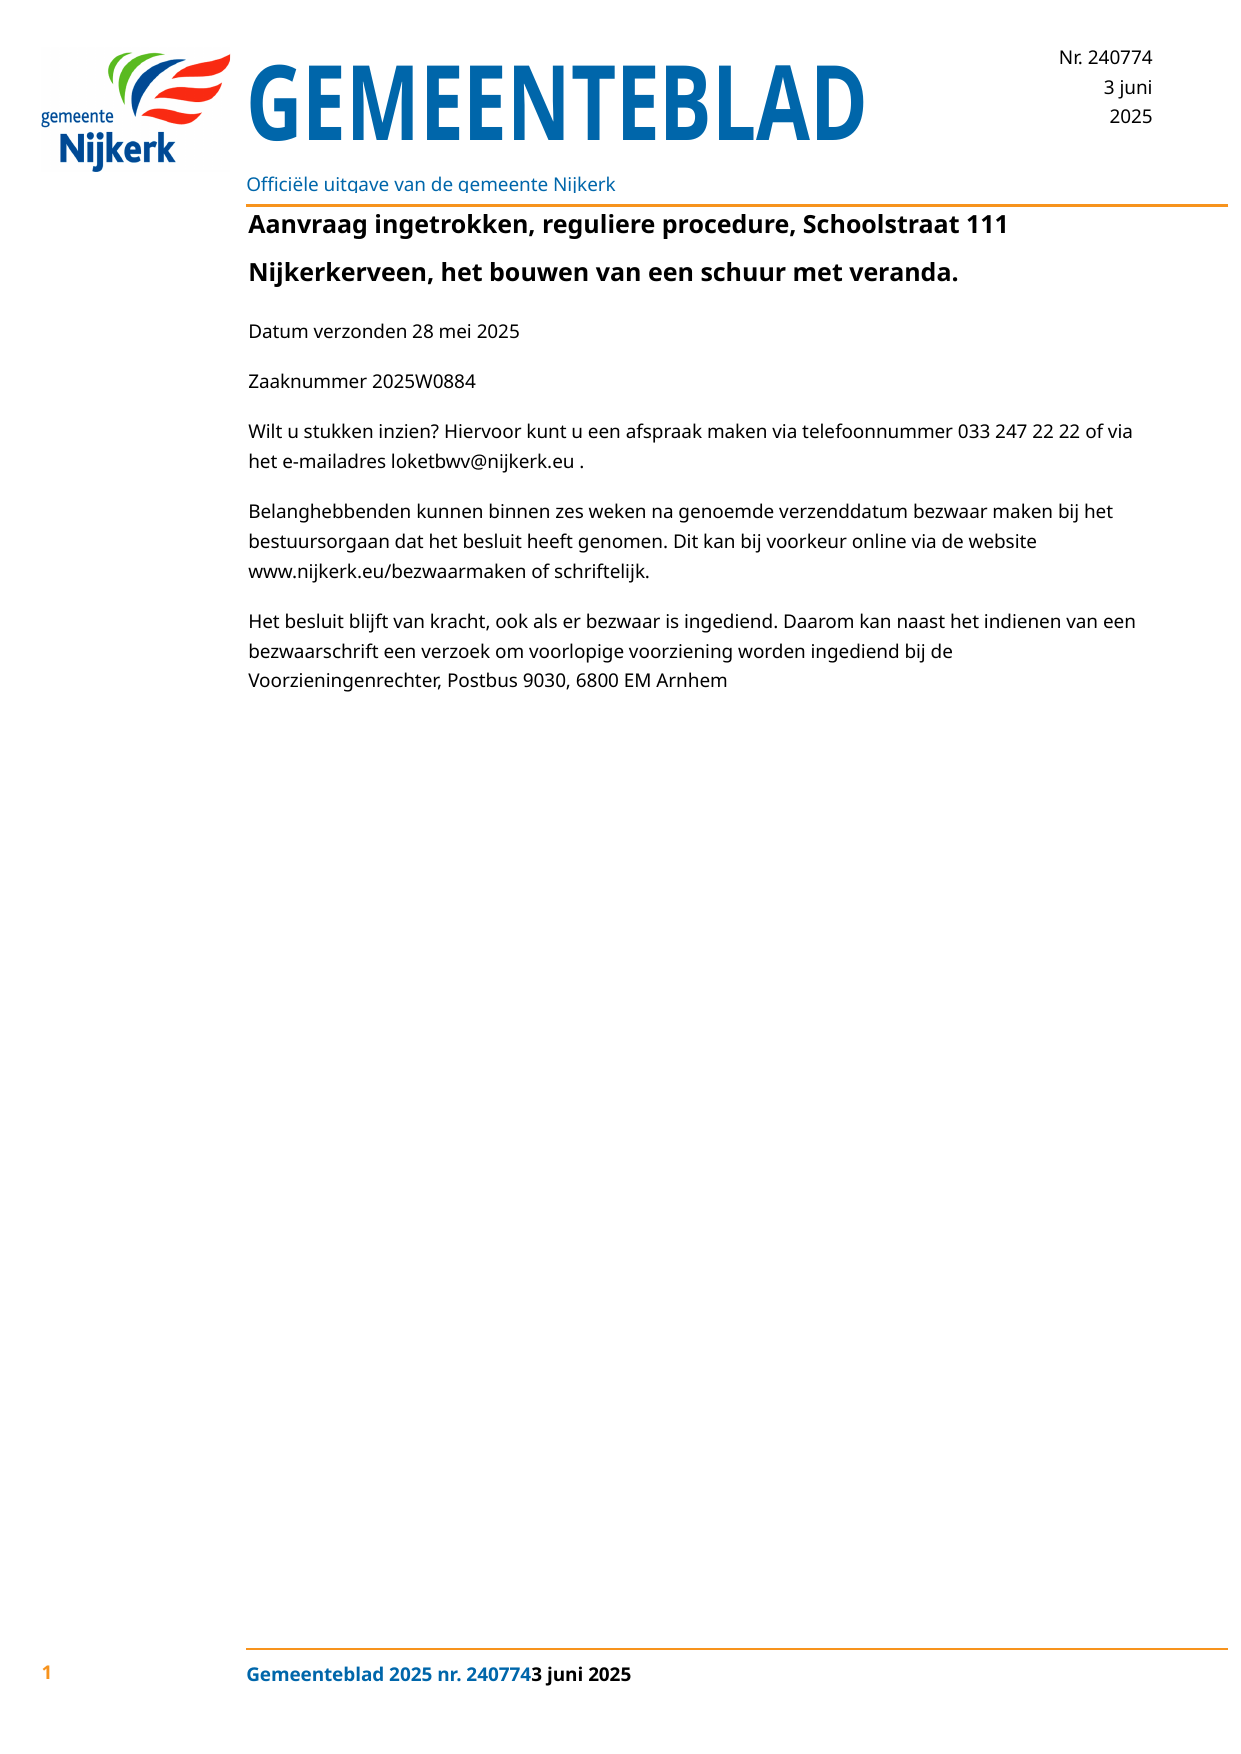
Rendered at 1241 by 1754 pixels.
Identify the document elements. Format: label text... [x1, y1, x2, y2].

text Wilt u stukken inzien? Hiervoor kunt u een afspraak maken via telefoonnummer 033 247 22 22 of via het e-mailadres loketbwv@nijkerk.eu . [248, 419, 1152, 474]
text Belanghebbenden kunnen binnen zes weken na genoemde verzenddatum bezwaar maken bij het bestuursorgaan dat het besluit heeft genomen. Dit kan bij voorkeur online via de website www.nijkerk.eu/bezwaarmaken of schriftelijk. [248, 499, 1152, 584]
text Zaaknummer 2025W0884 [248, 368, 1152, 394]
picture [41, 47, 231, 172]
text Datum verzonden 28 mei 2025 [248, 318, 1152, 344]
text Het besluit blijft van kracht, ook als er bezwaar is ingediend. Daarom kan naast het indienen van een bezwaarschrift een verzoek om voorlopige voorziening worden ingediend bij de Voorzieningenrechter, Postbus 9030, 6800 EM Arnhem [248, 608, 1152, 693]
text Aanvraag ingetrokken, reguliere procedure, Schoolstraat 111 Nijkerkerveen, het bouwen van een schuur met veranda. [248, 207, 1152, 288]
